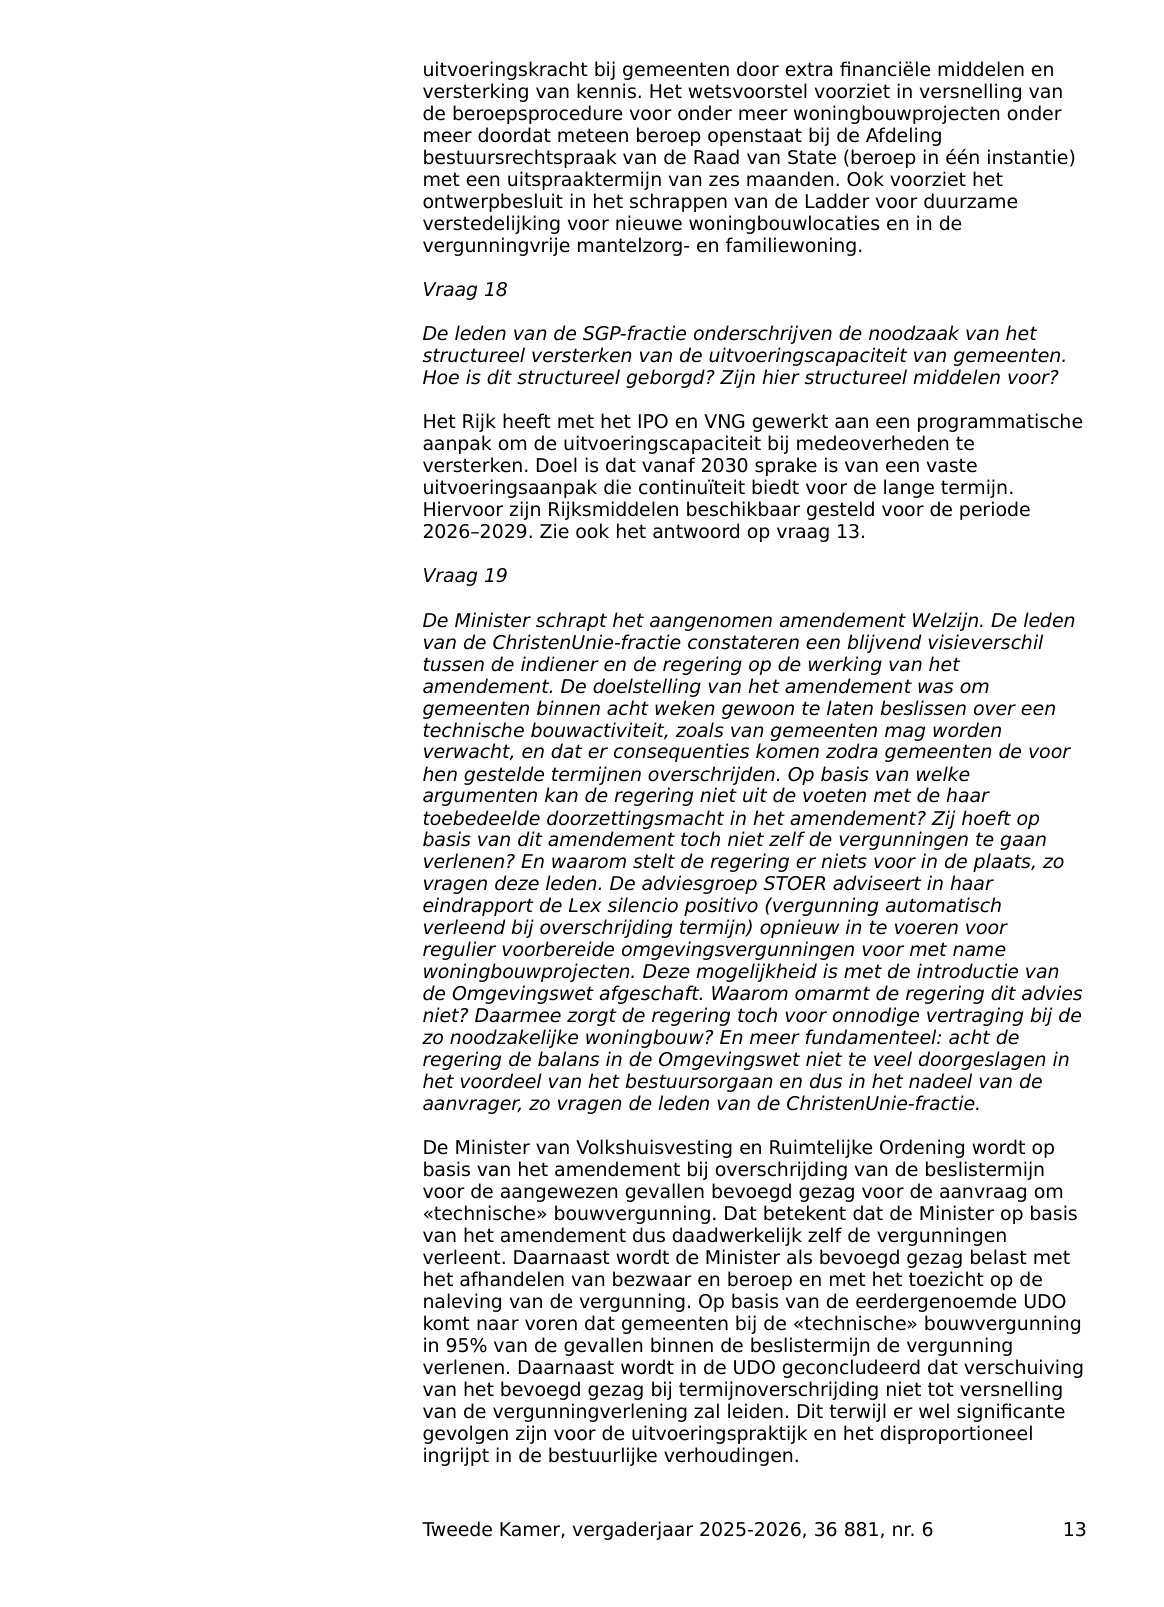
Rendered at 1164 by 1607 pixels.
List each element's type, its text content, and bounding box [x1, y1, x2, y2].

subtitle Vraag 18 [422, 279, 1087, 301]
text De leden van de SGP-fractie onderschrijven de noodzaak van het structureel versterken van de uitvoeringscapaciteit van gemeenten. Hoe is dit structureel geborgd? Zijn hier structureel middelen voor? [422, 323, 1087, 389]
text De Minister schrapt het aangenomen amendement Welzijn. De leden van de ChristenUnie-fractie constateren een blijvend visieverschil tussen de indiener en de regering op de werking van het amendement. De doelstelling van het amendement was om gemeenten binnen acht weken gewoon te laten beslissen over een technische bouwactiviteit, zoals van gemeenten mag worden verwacht, en dat er consequenties komen zodra gemeenten de voor hen gestelde termijnen overschrijden. Op basis van welke argumenten kan de regering niet uit de voeten met de haar toebedeelde doorzettingsmacht in het amendement? Zij hoeft op basis van dit amendement toch niet zelf de vergunningen te gaan verlenen? En waarom stelt de regering er niets voor in de plaats, zo vragen deze leden. De adviesgroep STOER adviseert in haar eindrapport de Lex silencio positivo (vergunning automatisch verleend bij overschrijding termijn) opnieuw in te voeren voor regulier voorbereide omgevingsvergunningen voor met name woningbouwprojecten. Deze mogelijkheid is met de introductie van de Omgevingswet afgeschaft. Waarom omarmt de regering dit advies niet? Daarmee zorgt de regering toch voor onnodige vertraging bij de zo noodzakelijke woningbouw? En meer fundamenteel: acht de regering de balans in de Omgevingswet niet te veel doorgeslagen in het voordeel van het bestuursorgaan en dus in het nadeel van de aanvrager, zo vragen de leden van de ChristenUnie-fractie. [422, 609, 1087, 1115]
text uitvoeringskracht bij gemeenten door extra financiële middelen en versterking van kennis. Het wetsvoorstel voorziet in versnelling van de beroepsprocedure voor onder meer woningbouwprojecten onder meer doordat meteen beroep openstaat bij de Afdeling bestuursrechtspraak van de Raad van State (beroep in één instantie) met een uitspraaktermijn van zes maanden. Ook voorziet het ontwerpbesluit in het schrappen van de Ladder voor duurzame verstedelijking voor nieuwe woningbouwlocaties en in de vergunningvrije mantelzorg- en familiewoning. [422, 59, 1087, 257]
text Het Rijk heeft met het IPO en VNG gewerkt aan een programmatische aanpak om de uitvoeringscapaciteit bij medeoverheden te versterken. Doel is dat vanaf 2030 sprake is van een vaste uitvoeringsaanpak die continuïteit biedt voor de lange termijn. Hiervoor zijn Rijksmiddelen beschikbaar gesteld voor de periode 2026–2029. Zie ook het antwoord op vraag 13. [422, 411, 1087, 543]
subtitle Vraag 19 [422, 565, 1087, 587]
text De Minister van Volkshuisvesting en Ruimtelijke Ordening wordt op basis van het amendement bij overschrijding van de beslistermijn voor de aangewezen gevallen bevoegd gezag voor de aanvraag om «technische» bouwvergunning. Dat betekent dat de Minister op basis van het amendement dus daadwerkelijk zelf de vergunningen verleent. Daarnaast wordt de Minister als bevoegd gezag belast met het afhandelen van bezwaar en beroep en met het toezicht op de naleving van de vergunning. Op basis van de eerdergenoemde UDO komt naar voren dat gemeenten bij de «technische» bouwvergunning in 95% van de gevallen binnen de beslistermijn de vergunning verlenen. Daarnaast wordt in de UDO geconcludeerd dat verschuiving van het bevoegd gezag bij termijnoverschrijding niet tot versnelling van de vergunningverlening zal leiden. Dit terwijl er wel significante gevolgen zijn voor de uitvoeringspraktijk en het disproportioneel ingrijpt in de bestuurlijke verhoudingen. [422, 1137, 1087, 1467]
